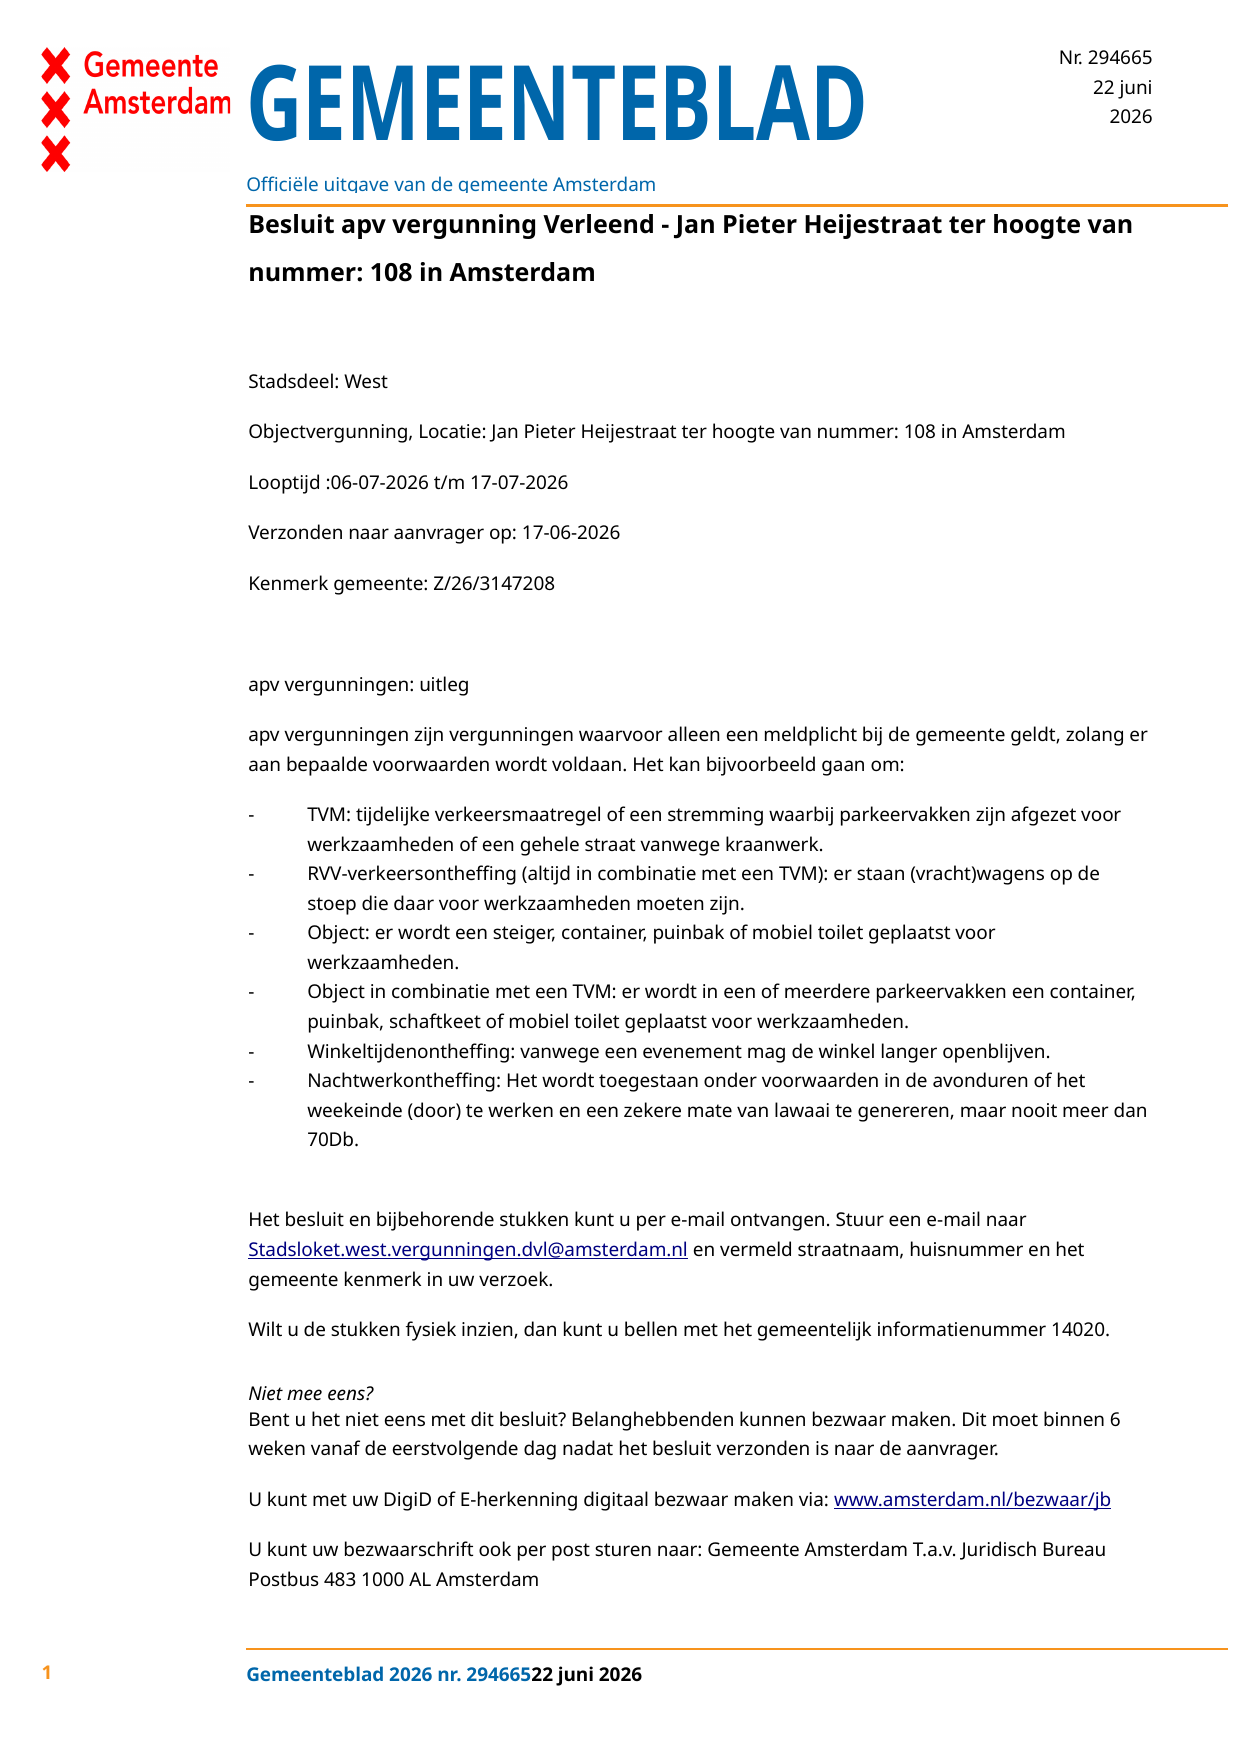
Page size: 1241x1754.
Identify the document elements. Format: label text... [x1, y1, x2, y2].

text apv vergunningen zijn vergunningen waarvoor alleen een meldplicht bij de gemeente geldt, zolang er aan bepaalde voorwaarden wordt voldaan. Het kan bijvoorbeeld gaan om: [248, 721, 1152, 777]
text Wilt u de stukken fysiek inzien, dan kunt u bellen met het gemeentelijk informatienummer 14020. [248, 1316, 1152, 1342]
text U kunt uw bezwaarschrift ook per post sturen naar: Gemeente Amsterdam T.a.v. Juridisch Bureau Postbus 483 1000 AL Amsterdam [248, 1536, 1152, 1592]
list Nachtwerkontheffing: Het wordt toegestaan onder voorwaarden in de avonduren of het weekeinde (door) te werken en een zekere mate van lawaai te genereren, maar nooit meer dan 70Db. [248, 1067, 1152, 1152]
text Niet mee eens? [248, 1380, 1152, 1406]
text Objectvergunning, Locatie: Jan Pieter Heijestraat ter hoogte van nummer: 108 in Amsterdam [248, 419, 1152, 444]
text U kunt met uw DigiD of E-herkenning digitaal bezwaar maken via: www.amsterdam.nl/bezwaar/jb [248, 1486, 1152, 1512]
text Stadsdeel: West [248, 368, 1152, 394]
list Winkeltijdenontheffing: vanwege een evenement mag de winkel langer openblijven. [248, 1038, 1152, 1064]
text Verzonden naar aanvrager op: 17-06-2026 [248, 519, 1152, 545]
picture [41, 47, 231, 172]
text Kenmerk gemeente: Z/26/3147208 [248, 570, 1152, 596]
text Het besluit en bijbehorende stukken kunt u per e-mail ontvangen. Stuur een e-mail naar Stadsloket.west.vergunningen.dvl@amsterdam.nl en vermeld straatnaam, huisnummer en het gemeente kenmerk in uw verzoek. [248, 1207, 1152, 1292]
list RVV-verkeersontheffing (altijd in combinatie met een TVM): er staan (vracht)wagens op de stoep die daar voor werkzaamheden moeten zijn. [248, 860, 1152, 916]
text Besluit apv vergunning Verleend - Jan Pieter Heijestraat ter hoogte van nummer: 108 in Amsterdam [248, 207, 1152, 288]
text Looptijd :06-07-2026 t/m 17-07-2026 [248, 469, 1152, 495]
list Object: er wordt een steiger, container, puinbak of mobiel toilet geplaatst voor werkzaamheden. [248, 919, 1152, 975]
text apv vergunningen: uitleg [248, 671, 1152, 697]
list TVM: tijdelijke verkeersmaatregel of een stremming waarbij parkeervakken zijn afgezet voor werkzaamheden of een gehele straat vanwege kraanwerk. [248, 801, 1152, 857]
list Object in combinatie met een TVM: er wordt in een of meerdere parkeervakken een container, puinbak, schaftkeet of mobiel toilet geplaatst voor werkzaamheden. [248, 979, 1152, 1034]
text Bent u het niet eens met dit besluit? Belanghebbenden kunnen bezwaar maken. Dit moet binnen 6 weken vanaf de eerstvolgende dag nadat het besluit verzonden is naar de aanvrager. [248, 1406, 1152, 1461]
